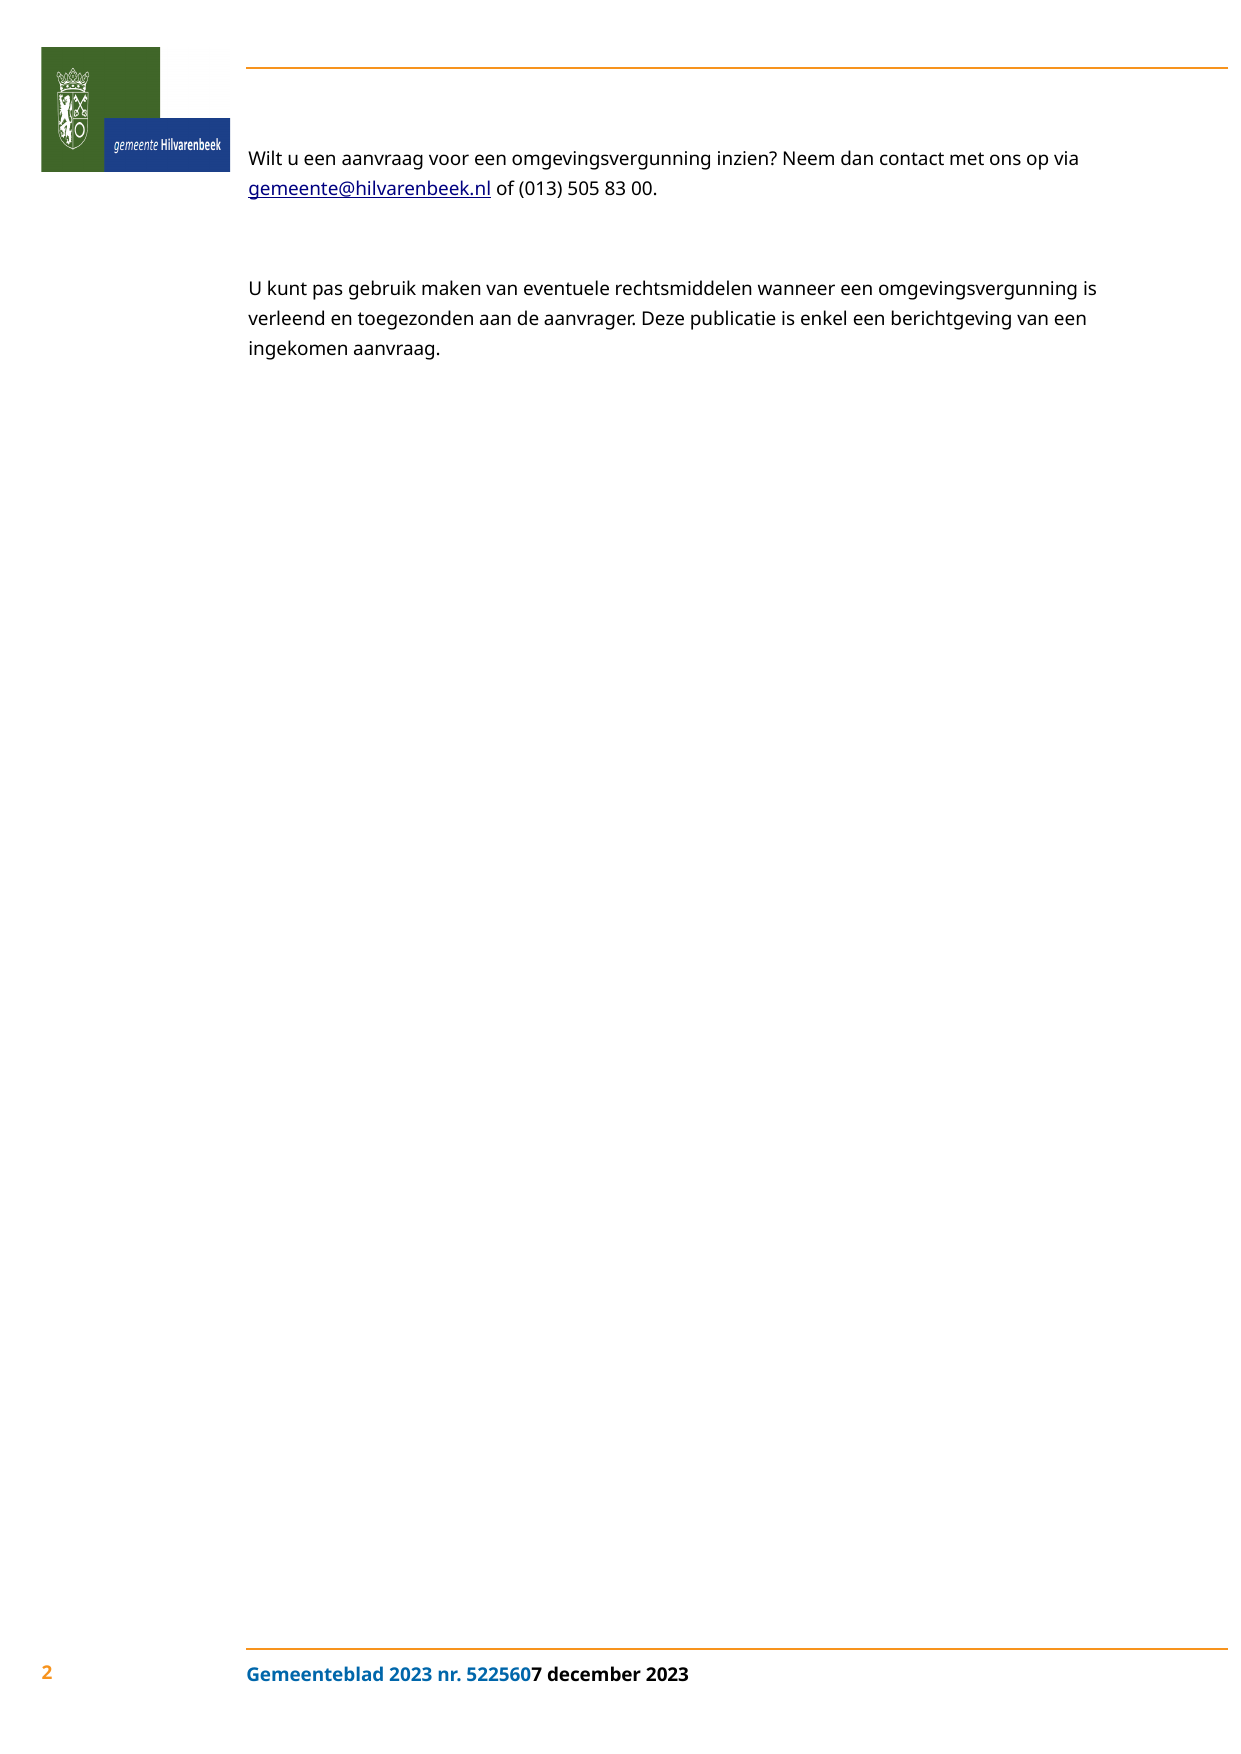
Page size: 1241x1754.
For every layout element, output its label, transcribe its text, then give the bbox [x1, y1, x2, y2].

text U kunt pas gebruik maken van eventuele rechtsmiddelen wanneer een omgevingsvergunning is verleend en toegezonden aan de aanvrager. Deze publicatie is enkel een berichtgeving van een ingekomen aanvraag. [248, 276, 1152, 361]
text Wilt u een aanvraag voor een omgevingsvergunning inzien? Neem dan contact met ons op via gemeente@hilvarenbeek.nl of (013) 505 83 00. [248, 145, 1152, 201]
picture [41, 47, 231, 172]
